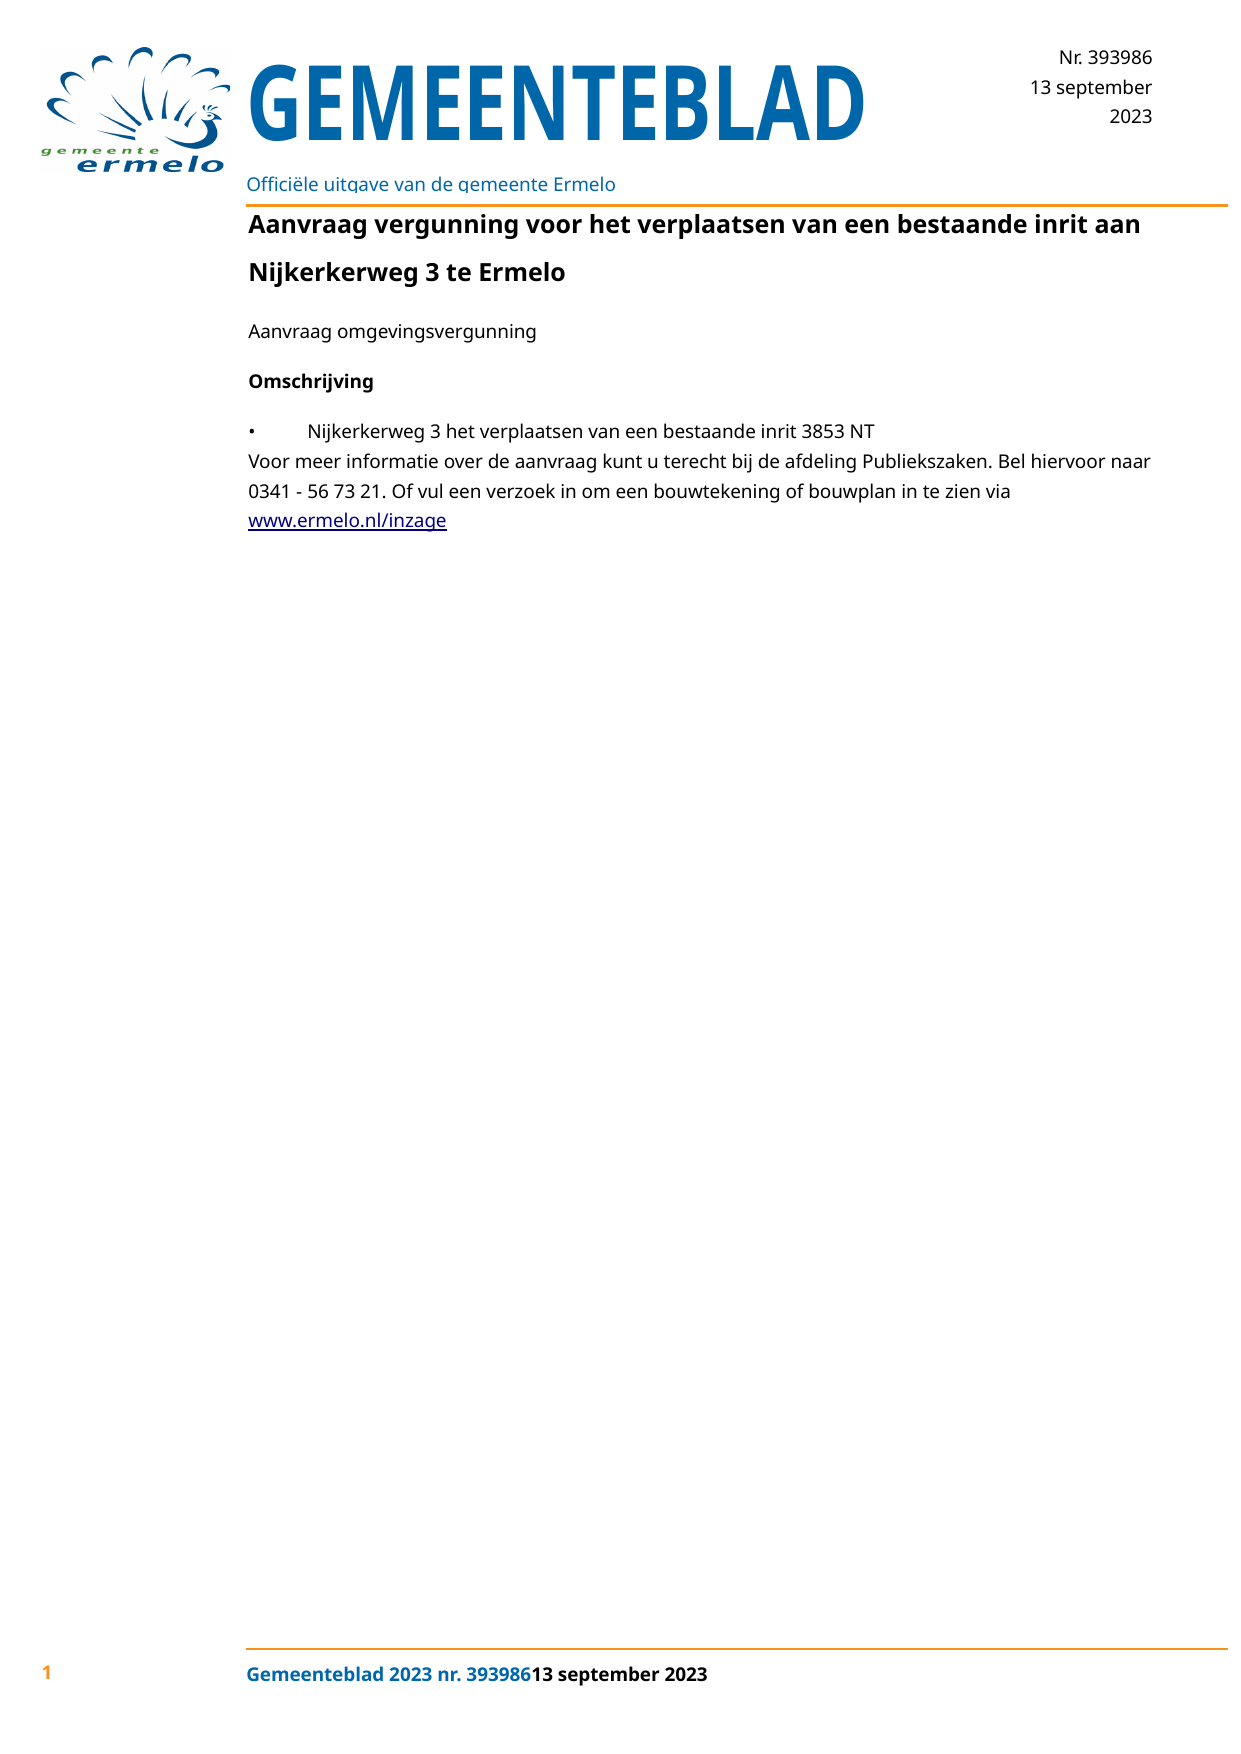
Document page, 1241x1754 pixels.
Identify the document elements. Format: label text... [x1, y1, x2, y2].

list Nijkerkerweg 3 het verplaatsen van een bestaande inrit 3853 NT [248, 419, 1152, 444]
text Voor meer informatie over de aanvraag kunt u terecht bij de afdeling Publiekszaken. Bel hiervoor naar 0341 - 56 73 21. Of vul een verzoek in om een bouwtekening of bouwplan in te zien via www.ermelo.nl/inzage [248, 448, 1152, 533]
picture [41, 47, 231, 172]
text Omschrijving [248, 368, 1152, 394]
text Aanvraag vergunning voor het verplaatsen van een bestaande inrit aan Nijkerkerweg 3 te Ermelo [248, 207, 1152, 288]
text Aanvraag omgevingsvergunning [248, 318, 1152, 344]
